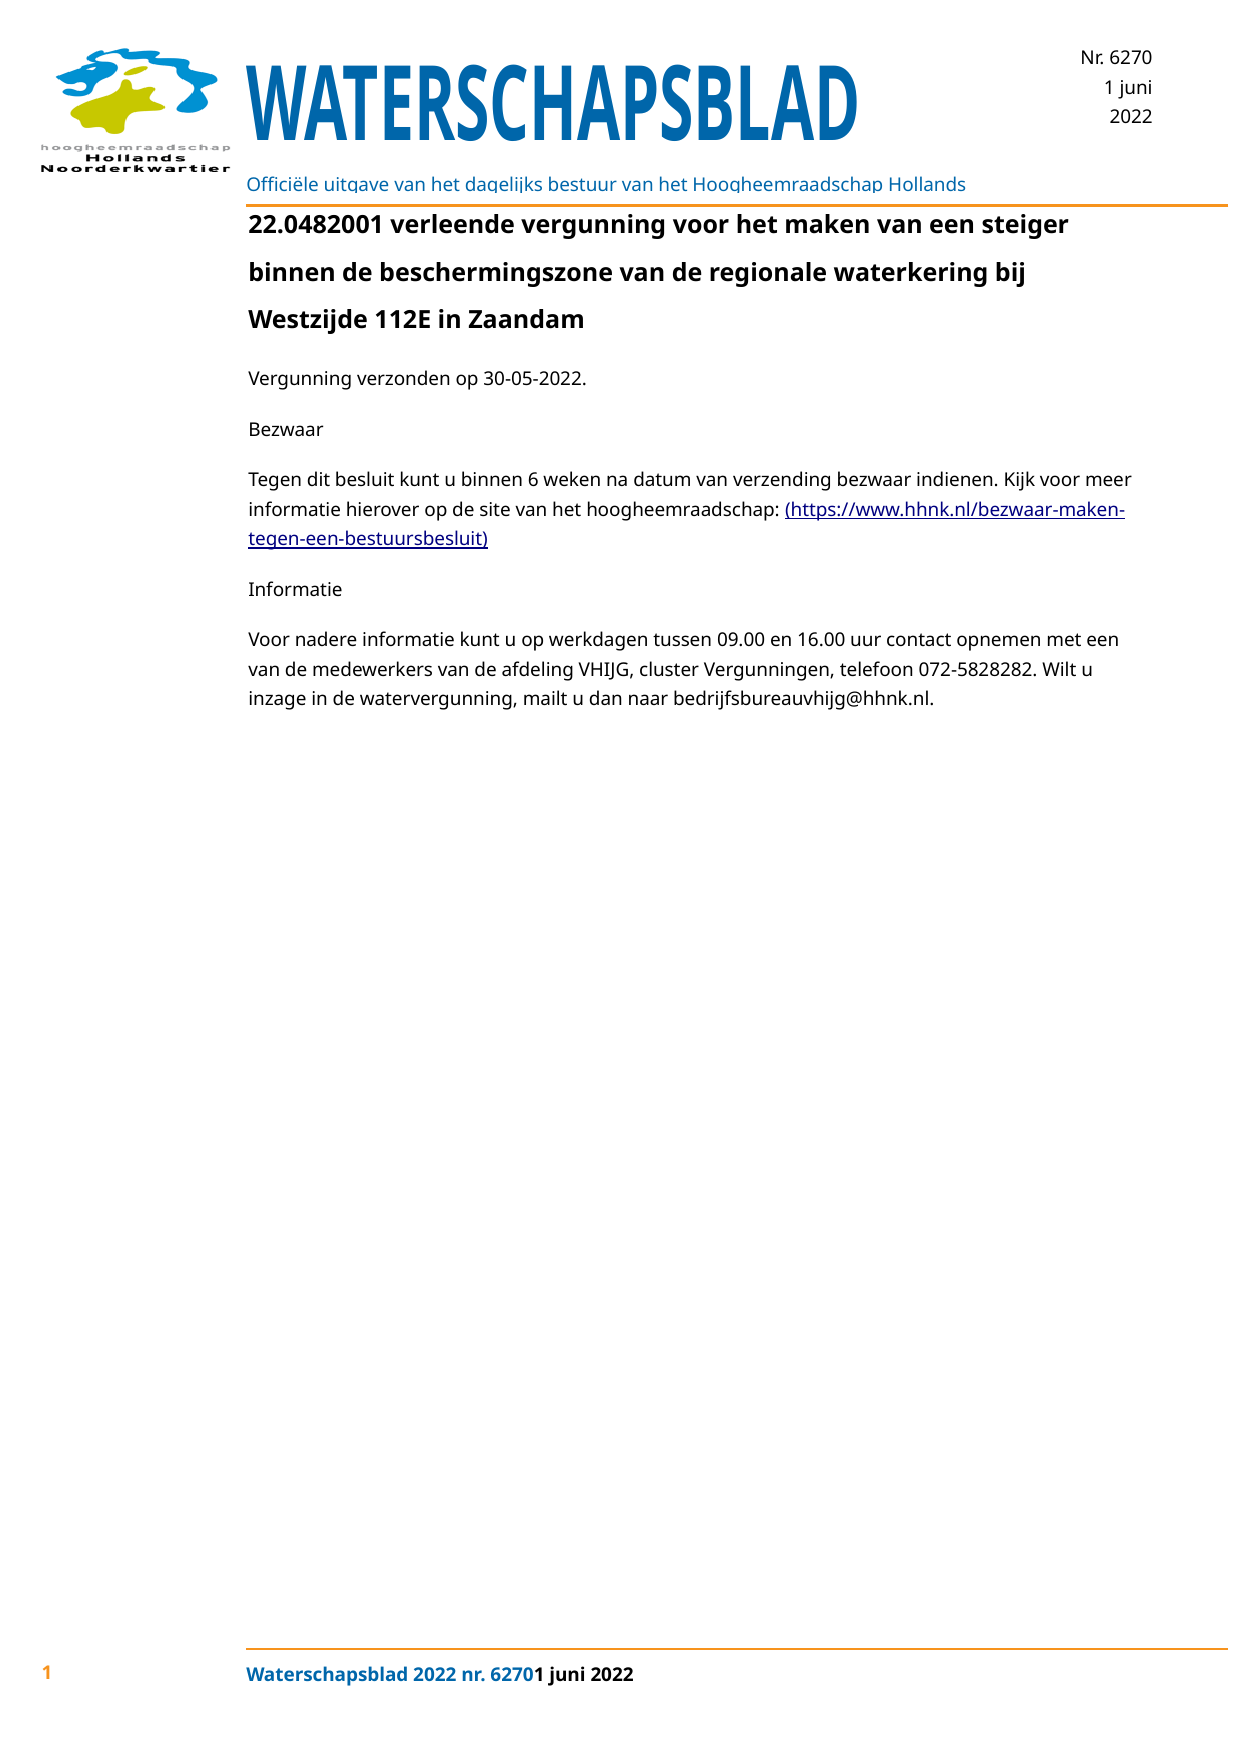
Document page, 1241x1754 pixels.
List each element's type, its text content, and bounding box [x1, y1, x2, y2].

picture [41, 47, 231, 172]
text 22.0482001 verleende vergunning voor het maken van een steiger binnen de beschermingszone van de regionale waterkering bij Westzijde 112E in Zaandam [248, 207, 1152, 336]
text Bezwaar [248, 416, 1152, 442]
text Tegen dit besluit kunt u binnen 6 weken na datum van verzending bezwaar indienen. Kijk voor meer informatie hierover op de site van het hoogheemraadschap: (https://www.hhnk.nl/bezwaar-maken-tegen-een-bestuursbesluit) [248, 466, 1152, 551]
text Vergunning verzonden op 30-05-2022. [248, 366, 1152, 391]
text Informatie [248, 576, 1152, 602]
text Voor nadere informatie kunt u op werkdagen tussen 09.00 en 16.00 uur contact opnemen met een van de medewerkers van de afdeling VHIJG, cluster Vergunningen, telefoon 072-5828282. Wilt u inzage in de watervergunning, mailt u dan naar bedrijfsbureauvhijg@hhnk.nl. [248, 626, 1152, 711]
